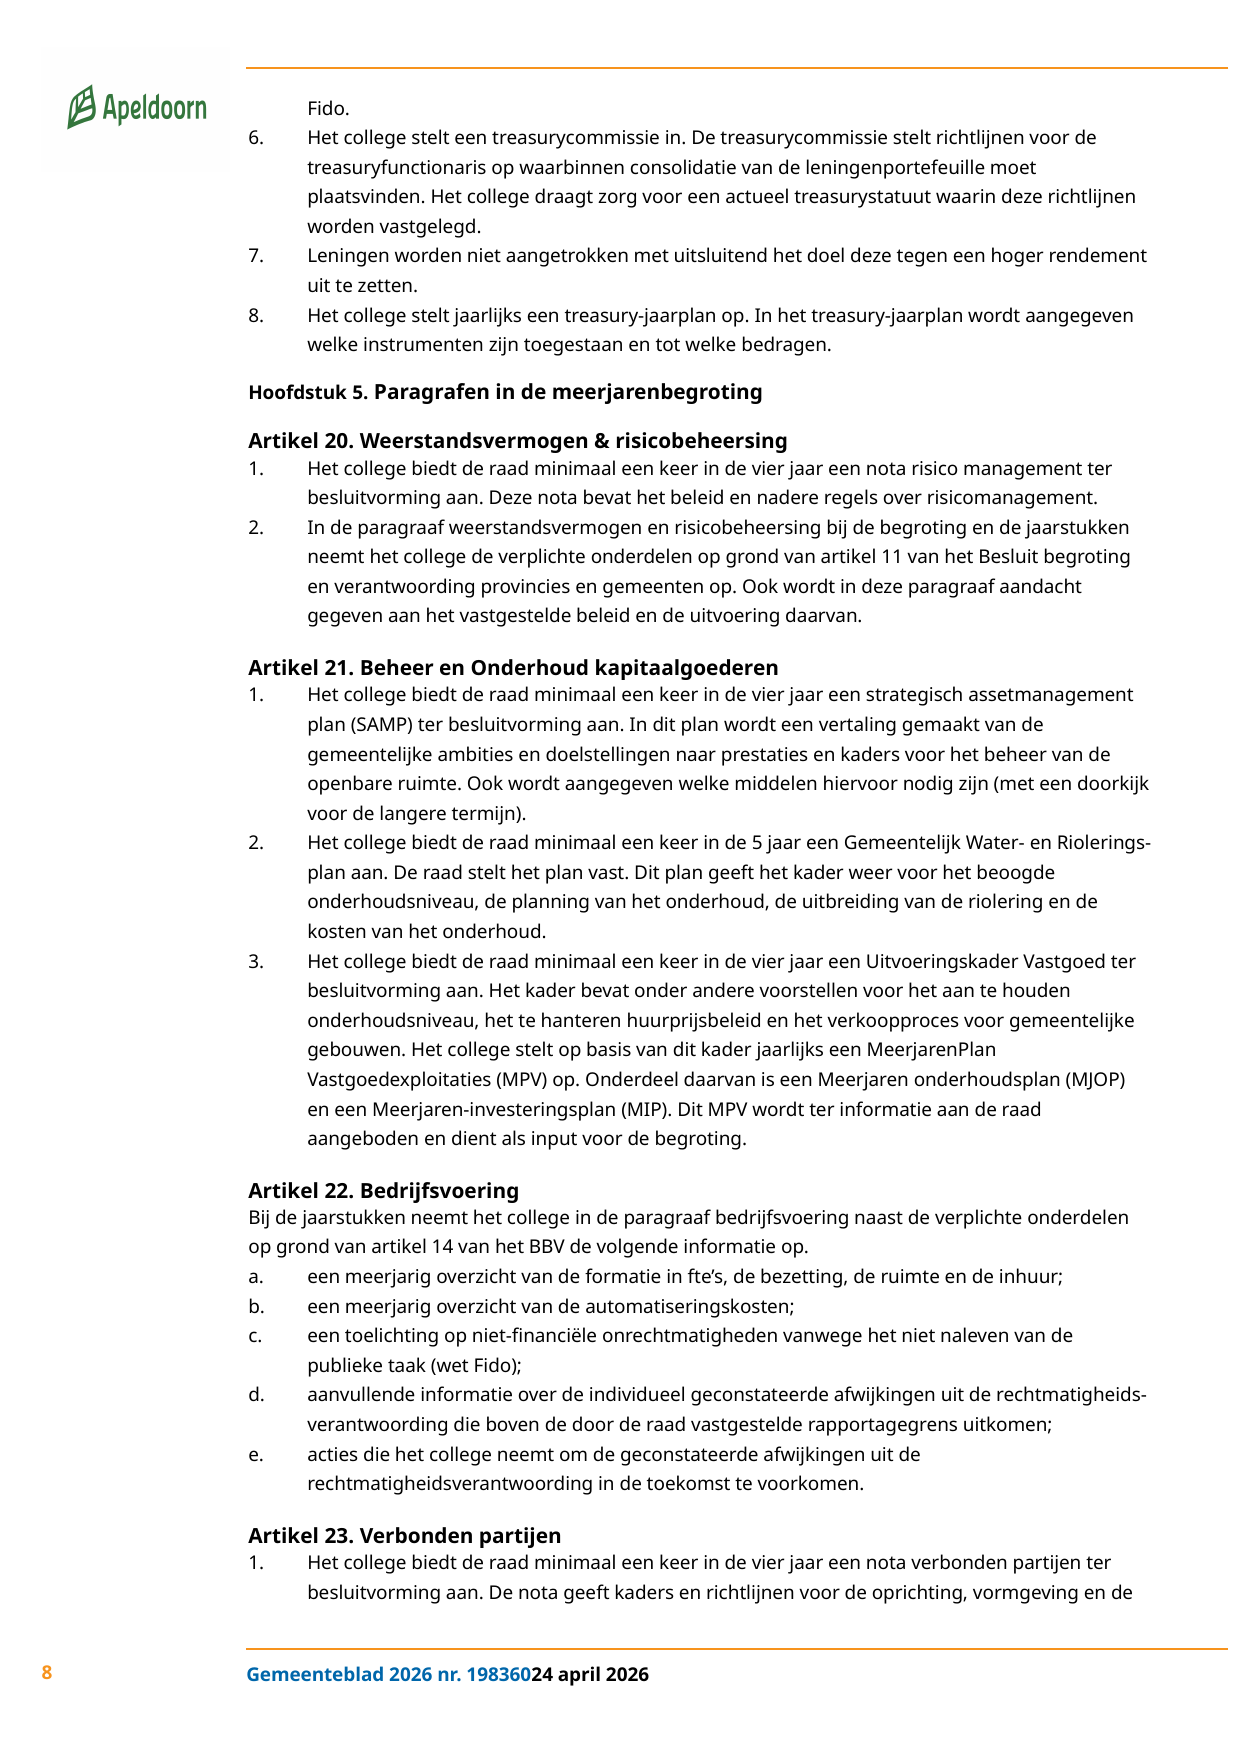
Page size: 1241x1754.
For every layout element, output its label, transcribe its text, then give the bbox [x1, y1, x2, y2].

list Het college stelt jaarlijks een treasury-jaarplan op. In het treasury-jaarplan wordt aangegeven welke instrumenten zijn toegestaan en tot welke bedragen. [248, 302, 1152, 357]
text Hoofdstuk 5. Paragrafen in de meerjarenbegroting [248, 377, 1152, 406]
text Artikel 21. Beheer en Onderhoud kapitaalgoederen [248, 653, 1152, 682]
list Het college biedt de raad minimaal een keer in de vier jaar een nota risico management ter besluitvorming aan. Deze nota bevat het beleid en nadere regels over risicomanagement. [248, 455, 1152, 510]
list Het college biedt de raad minimaal een keer in de vier jaar een nota verbonden partijen ter besluitvorming aan. De nota geeft kaders en richtlijnen voor de oprichting, vormgeving en de [248, 1549, 1152, 1604]
text Artikel 23. Verbonden partijen [248, 1521, 1152, 1549]
picture [41, 47, 231, 172]
list In de paragraaf weerstandsvermogen en risicobeheersing bij de begroting en de jaarstukken neemt het college de verplichte onderdelen op grond van artikel 11 van het Besluit begroting en verantwoording provincies en gemeenten op. Ook wordt in deze paragraaf aandacht gegeven aan het vastgestelde beleid en de uitvoering daarvan. [248, 514, 1152, 628]
list acties die het college neemt om de geconstateerde afwijkingen uit de rechtmatigheidsverantwoording in de toekomst te voorkomen. [248, 1441, 1152, 1496]
list Het college biedt de raad minimaal een keer in de vier jaar een strategisch assetmanagement plan (SAMP) ter besluitvorming aan. In dit plan wordt een vertaling gemaakt van de gemeentelijke ambities en doelstellingen naar prestaties en kaders voor het beheer van de openbare ruimte. Ook wordt aangegeven welke middelen hiervoor nodig zijn (met een doorkijk voor de langere termijn). [248, 682, 1152, 826]
text Artikel 20. Weerstandsvermogen & risicobeheersing [248, 426, 1152, 455]
list Het college biedt de raad minimaal een keer in de 5 jaar een Gemeentelijk Water- en Riolerings-plan aan. De raad stelt het plan vast. Dit plan geeft het kader weer voor het beoogde onderhoudsniveau, de planning van het onderhoud, de uitbreiding van de riolering en de kosten van het onderhoud. [248, 829, 1152, 944]
text Artikel 22. Bedrijfsvoering [248, 1176, 1152, 1204]
list Het college biedt de raad minimaal een keer in de vier jaar een Uitvoeringskader Vastgoed ter besluitvorming aan. Het kader bevat onder andere voorstellen voor het aan te houden onderhoudsniveau, het te hanteren huurprijsbeleid en het verkoopproces voor gemeentelijke gebouwen. Het college stelt op basis van dit kader jaarlijks een MeerjarenPlan Vastgoedexploitaties (MPV) op. Onderdeel daarvan is een Meerjaren onderhoudsplan (MJOP) en een Meerjaren-investeringsplan (MIP). Dit MPV wordt ter informatie aan de raad aangeboden en dient als input voor de begroting. [248, 948, 1152, 1151]
list een meerjarig overzicht van de automatiseringskosten; [248, 1293, 1152, 1319]
list Het college stelt een treasurycommissie in. De treasurycommissie stelt richtlijnen voor de treasuryfunctionaris op waarbinnen consolidatie van de leningenportefeuille moet plaatsvinden. Het college draagt zorg voor een actueel treasurystatuut waarin deze richtlijnen worden vastgelegd. [248, 124, 1152, 239]
list een meerjarig overzicht van de formatie in fte’s, de bezetting, de ruimte en de inhuur; [248, 1263, 1152, 1289]
list Leningen worden niet aangetrokken met uitsluitend het doel deze tegen een hoger rendement uit te zetten. [248, 243, 1152, 298]
list een toelichting op niet-financiële onrechtmatigheden vanwege het niet naleven van de publieke taak (wet Fido); [248, 1322, 1152, 1378]
text Bij de jaarstukken neemt het college in de paragraaf bedrijfsvoering naast de verplichte onderdelen op grond van artikel 14 van het BBV de volgende informatie op. [248, 1204, 1152, 1259]
list aanvullende informatie over de individueel geconstateerde afwijkingen uit de rechtmatigheids- verantwoording die boven de door de raad vastgestelde rapportagegrens uitkomen; [248, 1382, 1152, 1437]
list Fido. [248, 95, 1152, 121]
